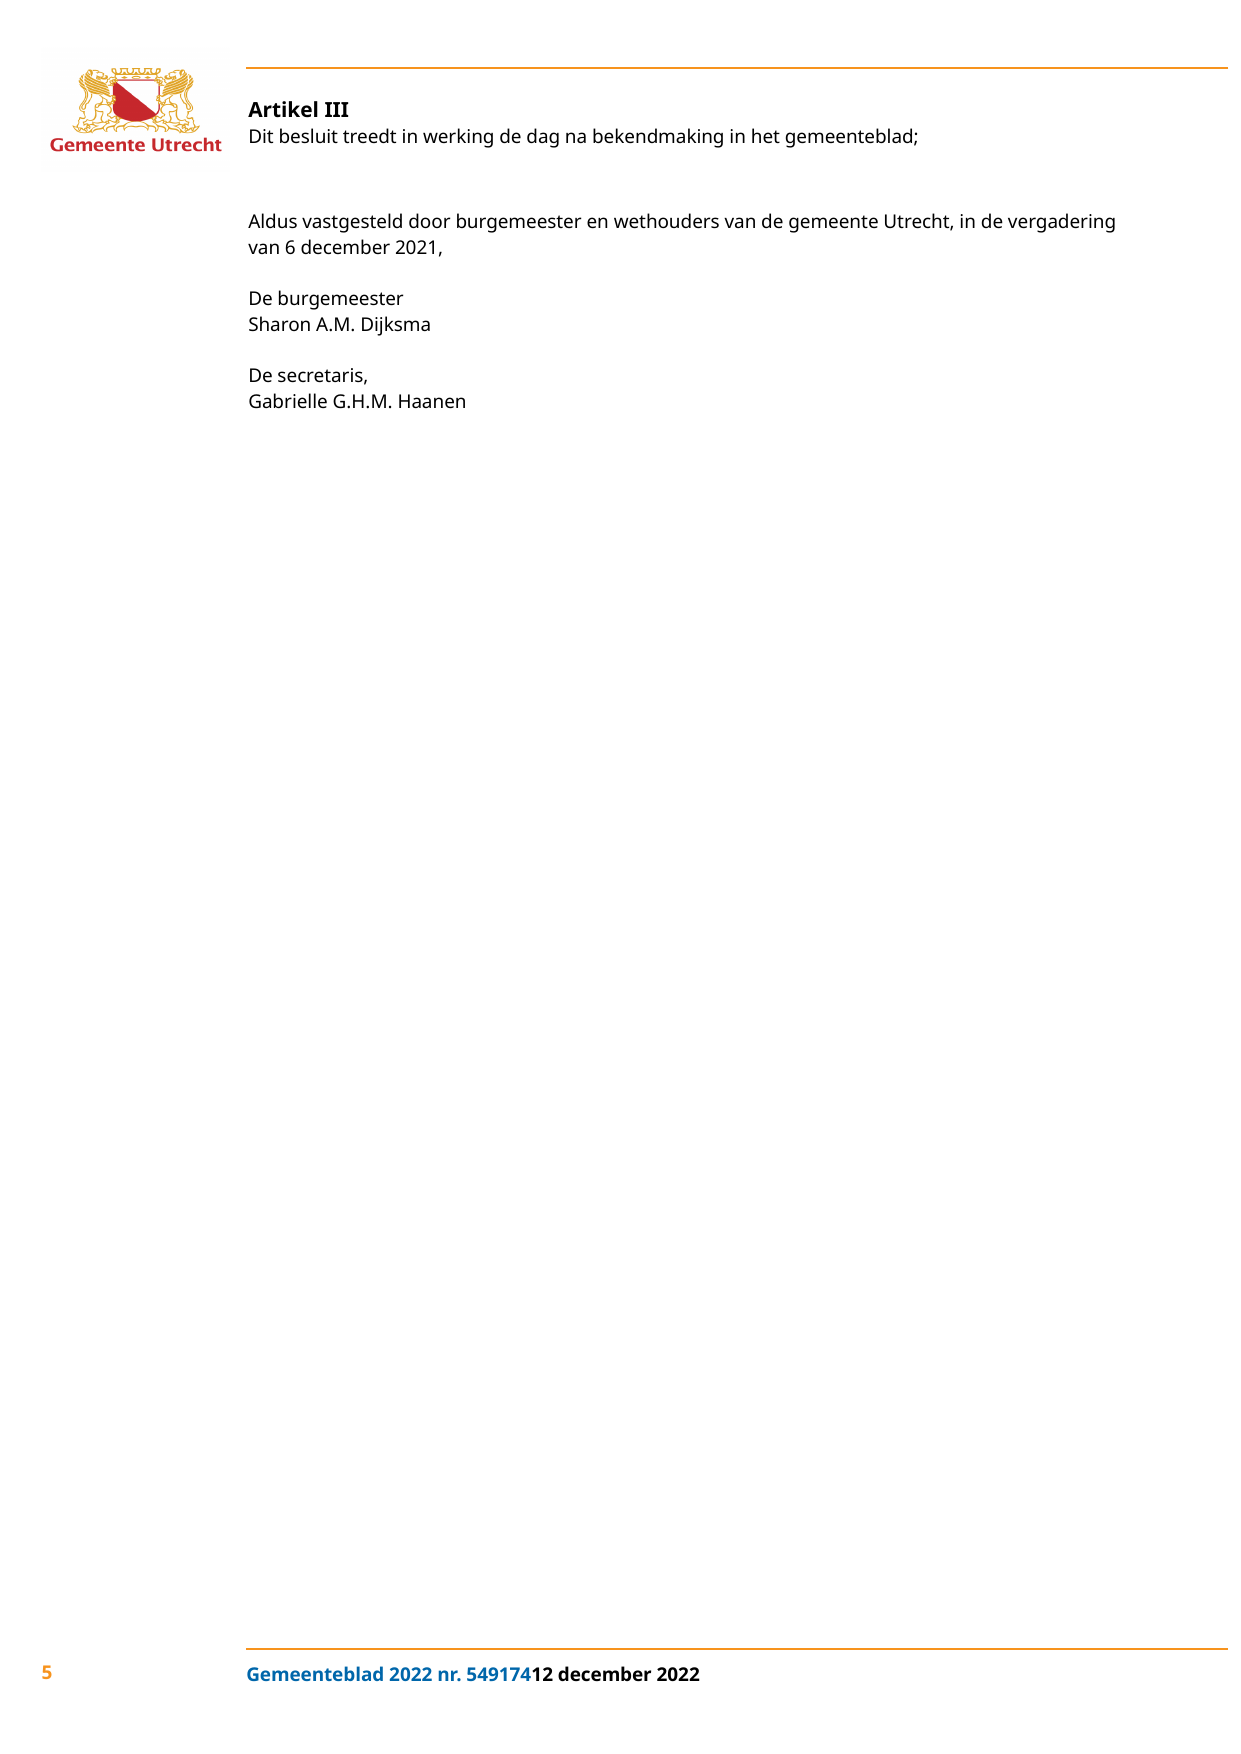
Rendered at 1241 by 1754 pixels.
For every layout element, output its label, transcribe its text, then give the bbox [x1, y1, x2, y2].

text Sharon A.M. Dijksma [248, 311, 1152, 337]
text Gabrielle G.H.M. Haanen [248, 388, 1152, 414]
picture [41, 47, 231, 172]
text De secretaris, [248, 362, 1152, 388]
text Artikel III [248, 95, 1152, 123]
text De burgemeester [248, 285, 1152, 311]
text Aldus vastgesteld door burgemeester en wethouders van de gemeente Utrecht, in de vergadering van 6 december 2021, [248, 208, 1152, 259]
text Dit besluit treedt in werking de dag na bekendmaking in het gemeenteblad; [248, 123, 1152, 149]
